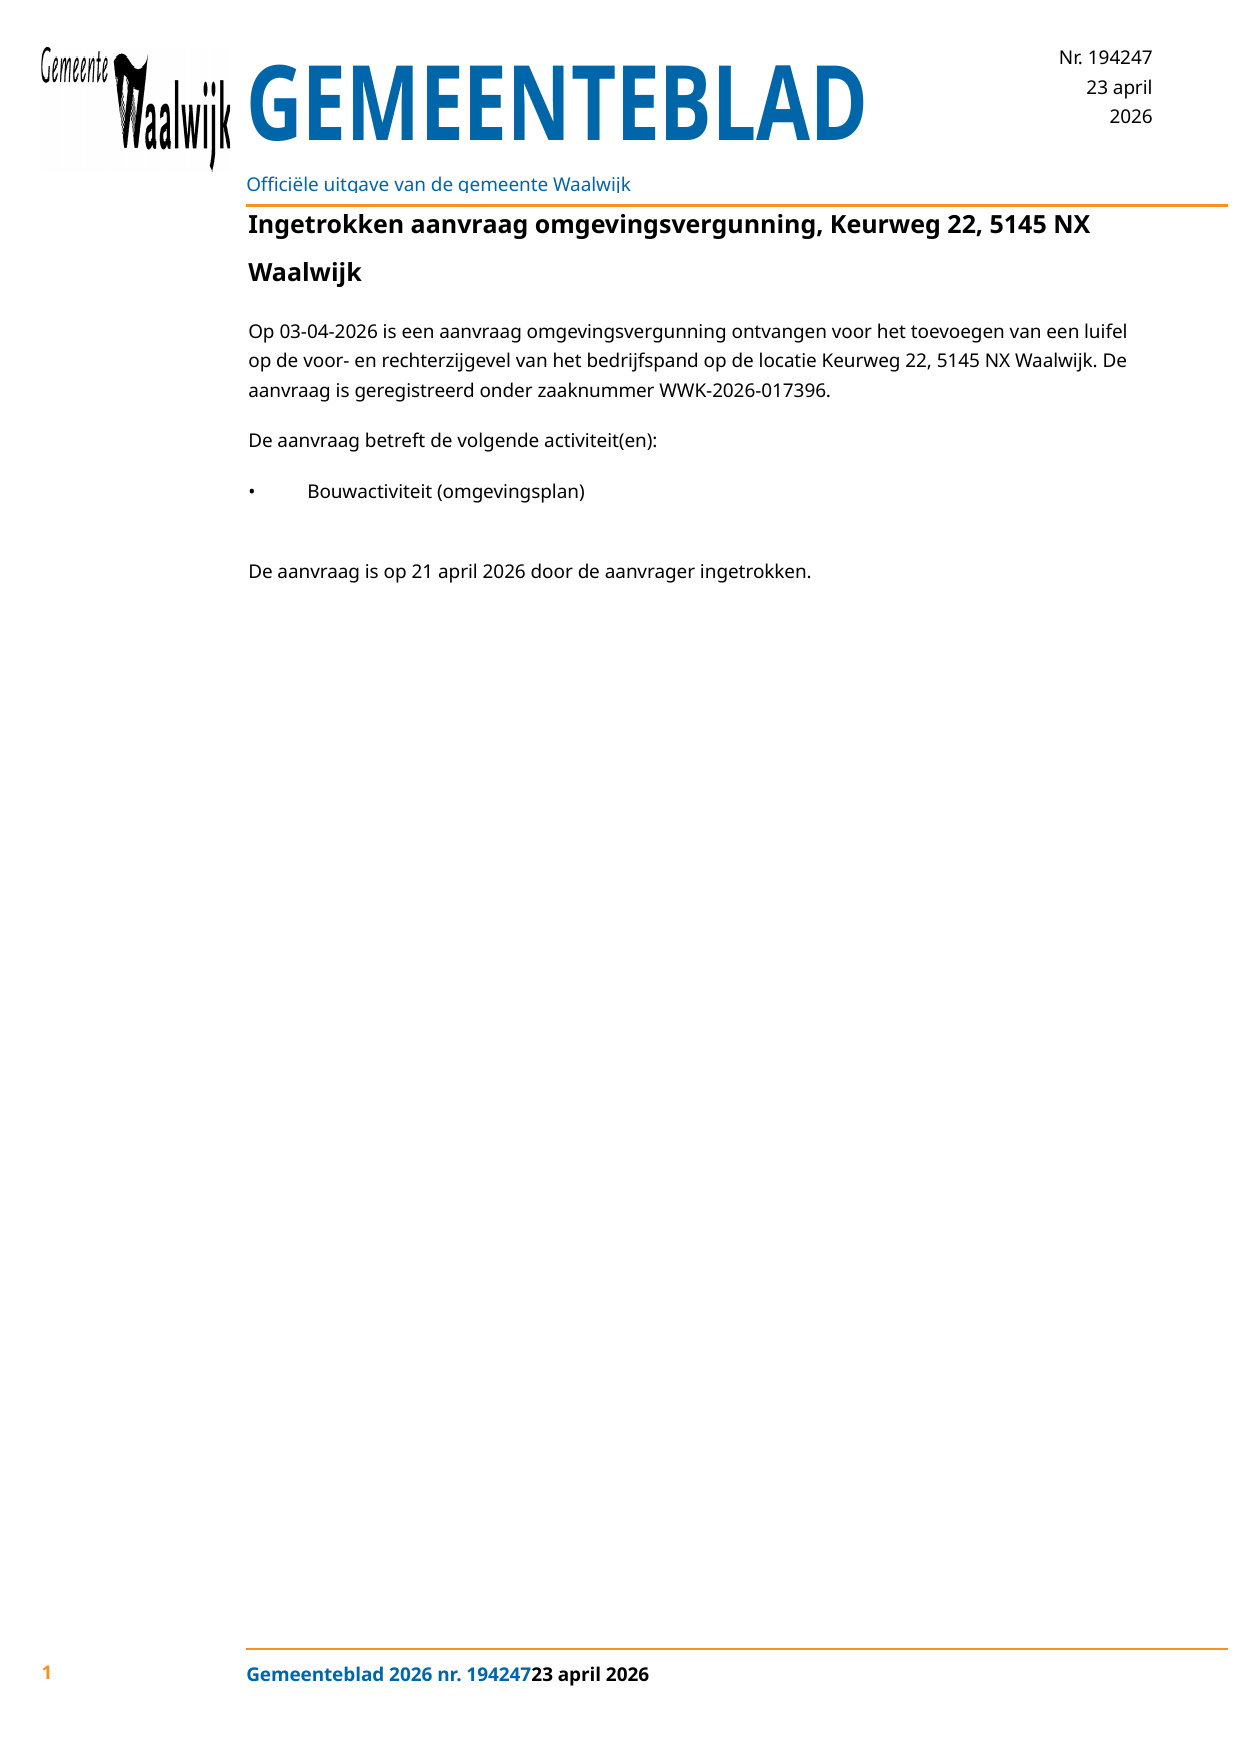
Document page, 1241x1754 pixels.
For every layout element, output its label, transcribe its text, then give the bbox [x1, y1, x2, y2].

text De aanvraag betreft de volgende activiteit(en): [248, 427, 1152, 453]
text Ingetrokken aanvraag omgevingsvergunning, Keurweg 22, 5145 NX Waalwijk [248, 207, 1152, 288]
picture [41, 47, 231, 172]
list Bouwactiviteit (omgevingsplan) [248, 478, 1152, 504]
text Op 03-04-2026 is een aanvraag omgevingsvergunning ontvangen voor het toevoegen van een luifel op de voor- en rechterzijgevel van het bedrijfspand op de locatie Keurweg 22, 5145 NX Waalwijk. De aanvraag is geregistreerd onder zaaknummer WWK-2026-017396. [248, 318, 1152, 403]
text De aanvraag is op 21 april 2026 door de aanvrager ingetrokken. [248, 558, 1152, 584]
